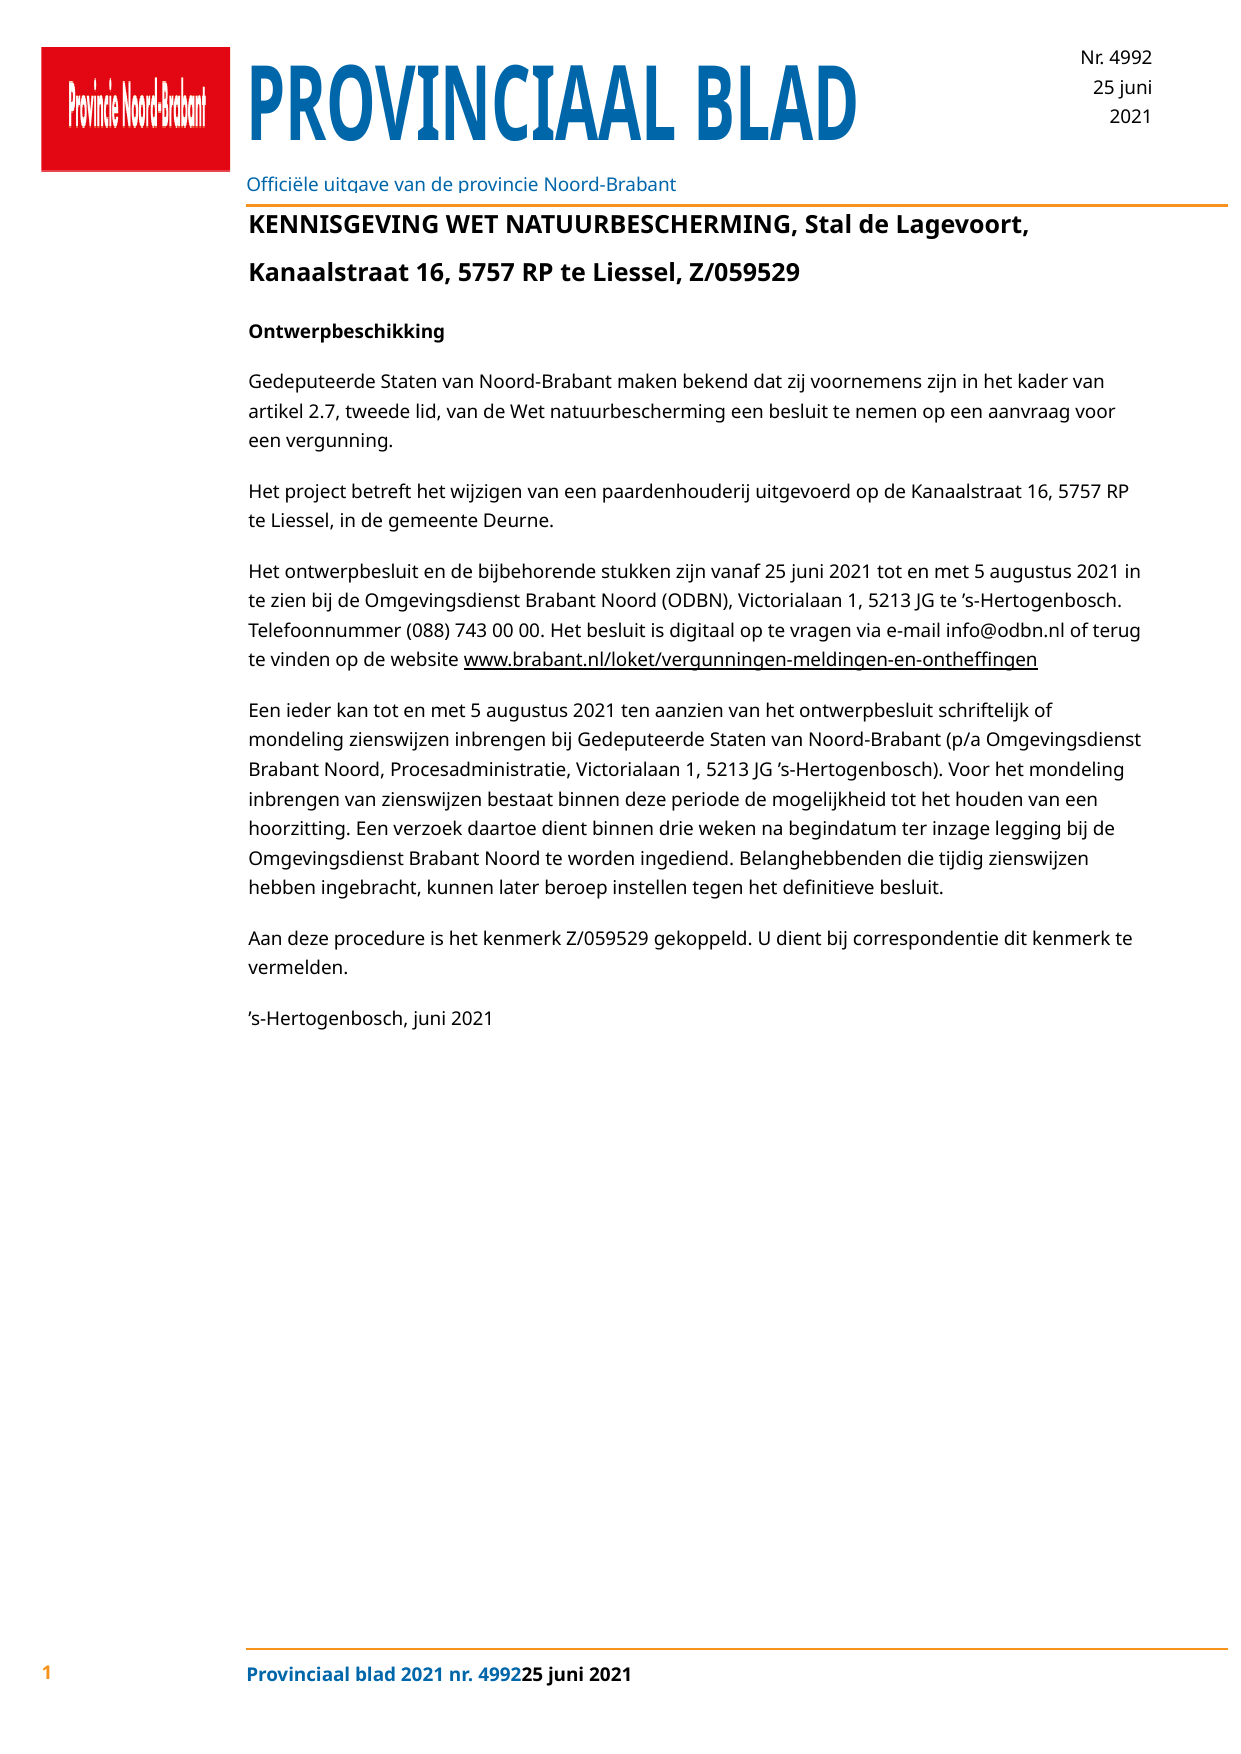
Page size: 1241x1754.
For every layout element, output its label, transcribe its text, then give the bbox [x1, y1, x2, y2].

picture [41, 47, 231, 172]
text ’s-Hertogenbosch, juni 2021 [248, 1005, 1152, 1031]
text Ontwerpbeschikking [248, 318, 1152, 344]
text Een ieder kan tot en met 5 augustus 2021 ten aanzien van het ontwerpbesluit schriftelijk of mondeling zienswijzen inbrengen bij Gedeputeerde Staten van Noord-Brabant (p/a Omgevingsdienst Brabant Noord, Procesadministratie, Victorialaan 1, 5213 JG ’s-Hertogenbosch). Voor het mondeling inbrengen van zienswijzen bestaat binnen deze periode de mogelijkheid tot het houden van een hoorzitting. Een verzoek daartoe dient binnen drie weken na begindatum ter inzage legging bij de Omgevingsdienst Brabant Noord te worden ingediend. Belanghebbenden die tijdig zienswijzen hebben ingebracht, kunnen later beroep instellen tegen het definitieve besluit. [248, 697, 1152, 900]
text Het ontwerpbesluit en de bijbehorende stukken zijn vanaf 25 juni 2021 tot en met 5 augustus 2021 in te zien bij de Omgevingsdienst Brabant Noord (ODBN), Victorialaan 1, 5213 JG te ’s-Hertogenbosch. Telefoonnummer (088) 743 00 00. Het besluit is digitaal op te vragen via e-mail info@odbn.nl of terug te vinden op de website www.brabant.nl/loket/vergunningen-meldingen-en-ontheffingen [248, 558, 1152, 672]
text KENNISGEVING WET NATUURBESCHERMING, Stal de Lagevoort, Kanaalstraat 16, 5757 RP te Liessel, Z/059529 [248, 207, 1152, 288]
text Het project betreft het wijzigen van een paardenhouderij uitgevoerd op de Kanaalstraat 16, 5757 RP te Liessel, in de gemeente Deurne. [248, 478, 1152, 533]
text Aan deze procedure is het kenmerk Z/059529 gekoppeld. U dient bij correspondentie dit kenmerk te vermelden. [248, 925, 1152, 980]
text Gedeputeerde Staten van Noord-Brabant maken bekend dat zij voornemens zijn in het kader van artikel 2.7, tweede lid, van de Wet natuurbescherming een besluit te nemen op een aanvraag voor een vergunning. [248, 368, 1152, 453]
